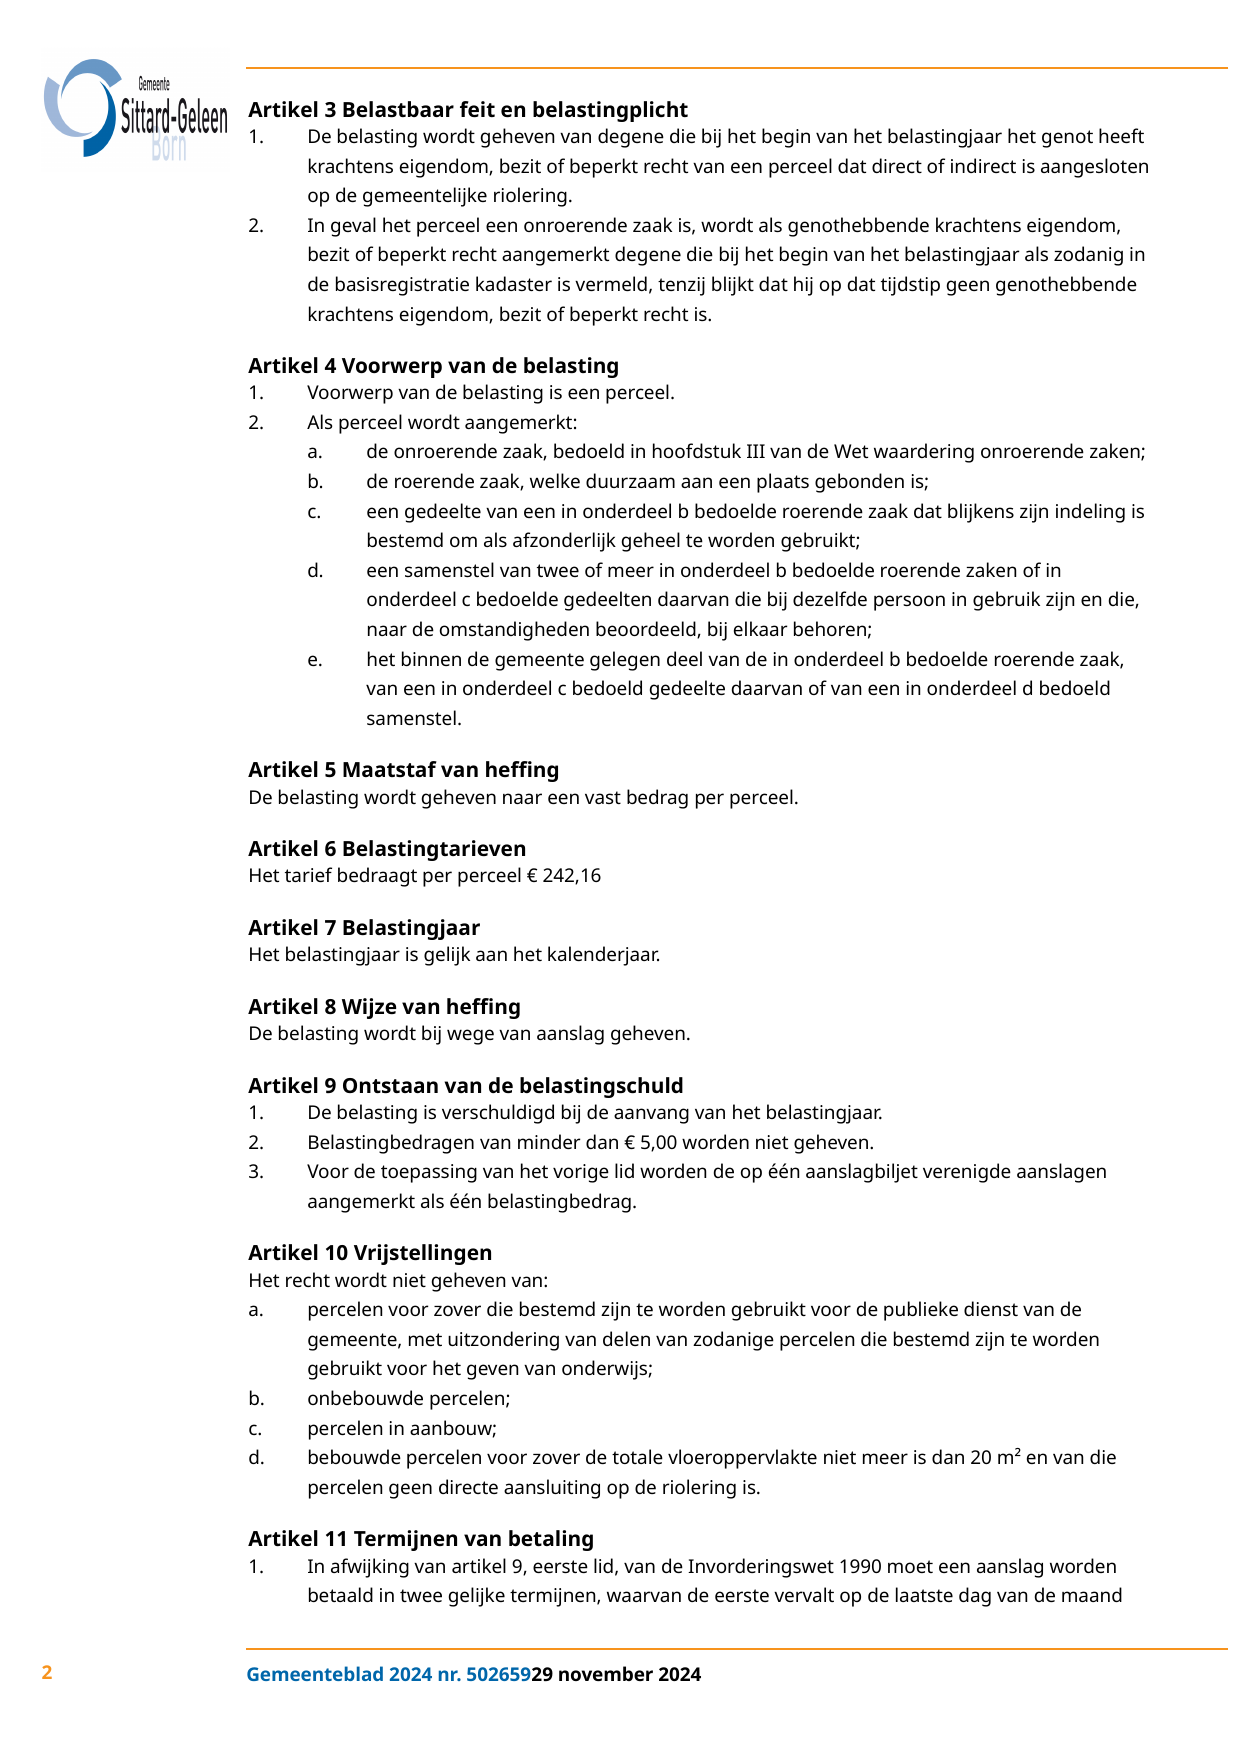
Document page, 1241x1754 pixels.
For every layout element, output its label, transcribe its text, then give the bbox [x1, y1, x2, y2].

text Artikel 6 Belastingtarieven [248, 834, 1152, 863]
text Het recht wordt niet geheven van: [248, 1267, 1152, 1293]
list In afwijking van artikel 9, eerste lid, van de Invorderingswet 1990 moet een aanslag worden betaald in twee gelijke termijnen, waarvan de eerste vervalt op de laatste dag van de maand [248, 1553, 1152, 1608]
list de onroerende zaak, bedoeld in hoofdstuk III van de Wet waardering onroerende zaken; [307, 439, 1152, 464]
text Het belastingjaar is gelijk aan het kalenderjaar. [248, 942, 1152, 967]
list Voor de toepassing van het vorige lid worden de op één aanslagbiljet verenigde aanslagen aangemerkt als één belastingbedrag. [248, 1158, 1152, 1214]
list bebouwde percelen voor zover de totale vloeroppervlakte niet meer is dan 20 m² en van die percelen geen directe aansluiting op de riolering is. [248, 1444, 1152, 1500]
list de roerende zaak, welke duurzaam aan een plaats gebonden is; [307, 468, 1152, 494]
list Voorwerp van de belasting is een perceel. [248, 379, 1152, 405]
list De belasting wordt geheven van degene die bij het begin van het belastingjaar het genot heeft krachtens eigendom, bezit of beperkt recht van een perceel dat direct of indirect is aangesloten op de gemeentelijke riolering. [248, 123, 1152, 208]
text De belasting wordt geheven naar een vast bedrag per perceel. [248, 784, 1152, 809]
list percelen in aanbouw; [248, 1415, 1152, 1441]
text Artikel 10 Vrijstellingen [248, 1238, 1152, 1267]
text Artikel 8 Wijze van heffing [248, 992, 1152, 1020]
list Als perceel wordt aangemerkt: [248, 409, 1152, 435]
list onbebouwde percelen; [248, 1385, 1152, 1411]
text Het tarief bedraagt per perceel € 242,16 [248, 863, 1152, 888]
text Artikel 5 Maatstaf van heffing [248, 755, 1152, 784]
list percelen voor zover die bestemd zijn te worden gebruikt voor de publieke dienst van de gemeente, met uitzondering van delen van zodanige percelen die bestemd zijn te worden gebruikt voor het geven van onderwijs; [248, 1296, 1152, 1381]
list In geval het perceel een onroerende zaak is, wordt als genothebbende krachtens eigendom, bezit of beperkt recht aangemerkt degene die bij het begin van het belastingjaar als zodanig in de basisregistratie kadaster is vermeld, tenzij blijkt dat hij op dat tijdstip geen genothebbende krachtens eigendom, bezit of beperkt recht is. [248, 212, 1152, 326]
text Artikel 4 Voorwerp van de belasting [248, 351, 1152, 379]
list een samenstel van twee of meer in onderdeel b bedoelde roerende zaken of in onderdeel c bedoelde gedeelten daarvan die bij dezelfde persoon in gebruik zijn en die, naar de omstandigheden beoordeeld, bij elkaar behoren; [307, 557, 1152, 642]
text Artikel 3 Belastbaar feit en belastingplicht [248, 95, 1152, 123]
picture [41, 47, 231, 172]
list De belasting is verschuldigd bij de aanvang van het belastingjaar. [248, 1099, 1152, 1125]
text Artikel 9 Ontstaan van de belastingschuld [248, 1071, 1152, 1099]
text De belasting wordt bij wege van aanslag geheven. [248, 1020, 1152, 1046]
text Artikel 11 Termijnen van betaling [248, 1524, 1152, 1553]
list een gedeelte van een in onderdeel b bedoelde roerende zaak dat blijkens zijn indeling is bestemd om als afzonderlijk geheel te worden gebruikt; [307, 498, 1152, 553]
list het binnen de gemeente gelegen deel van de in onderdeel b bedoelde roerende zaak, van een in onderdeel c bedoeld gedeelte daarvan of van een in onderdeel d bedoeld samenstel. [307, 646, 1152, 731]
list Belastingbedragen van minder dan € 5,00 worden niet geheven. [248, 1129, 1152, 1154]
text Artikel 7 Belastingjaar [248, 913, 1152, 942]
